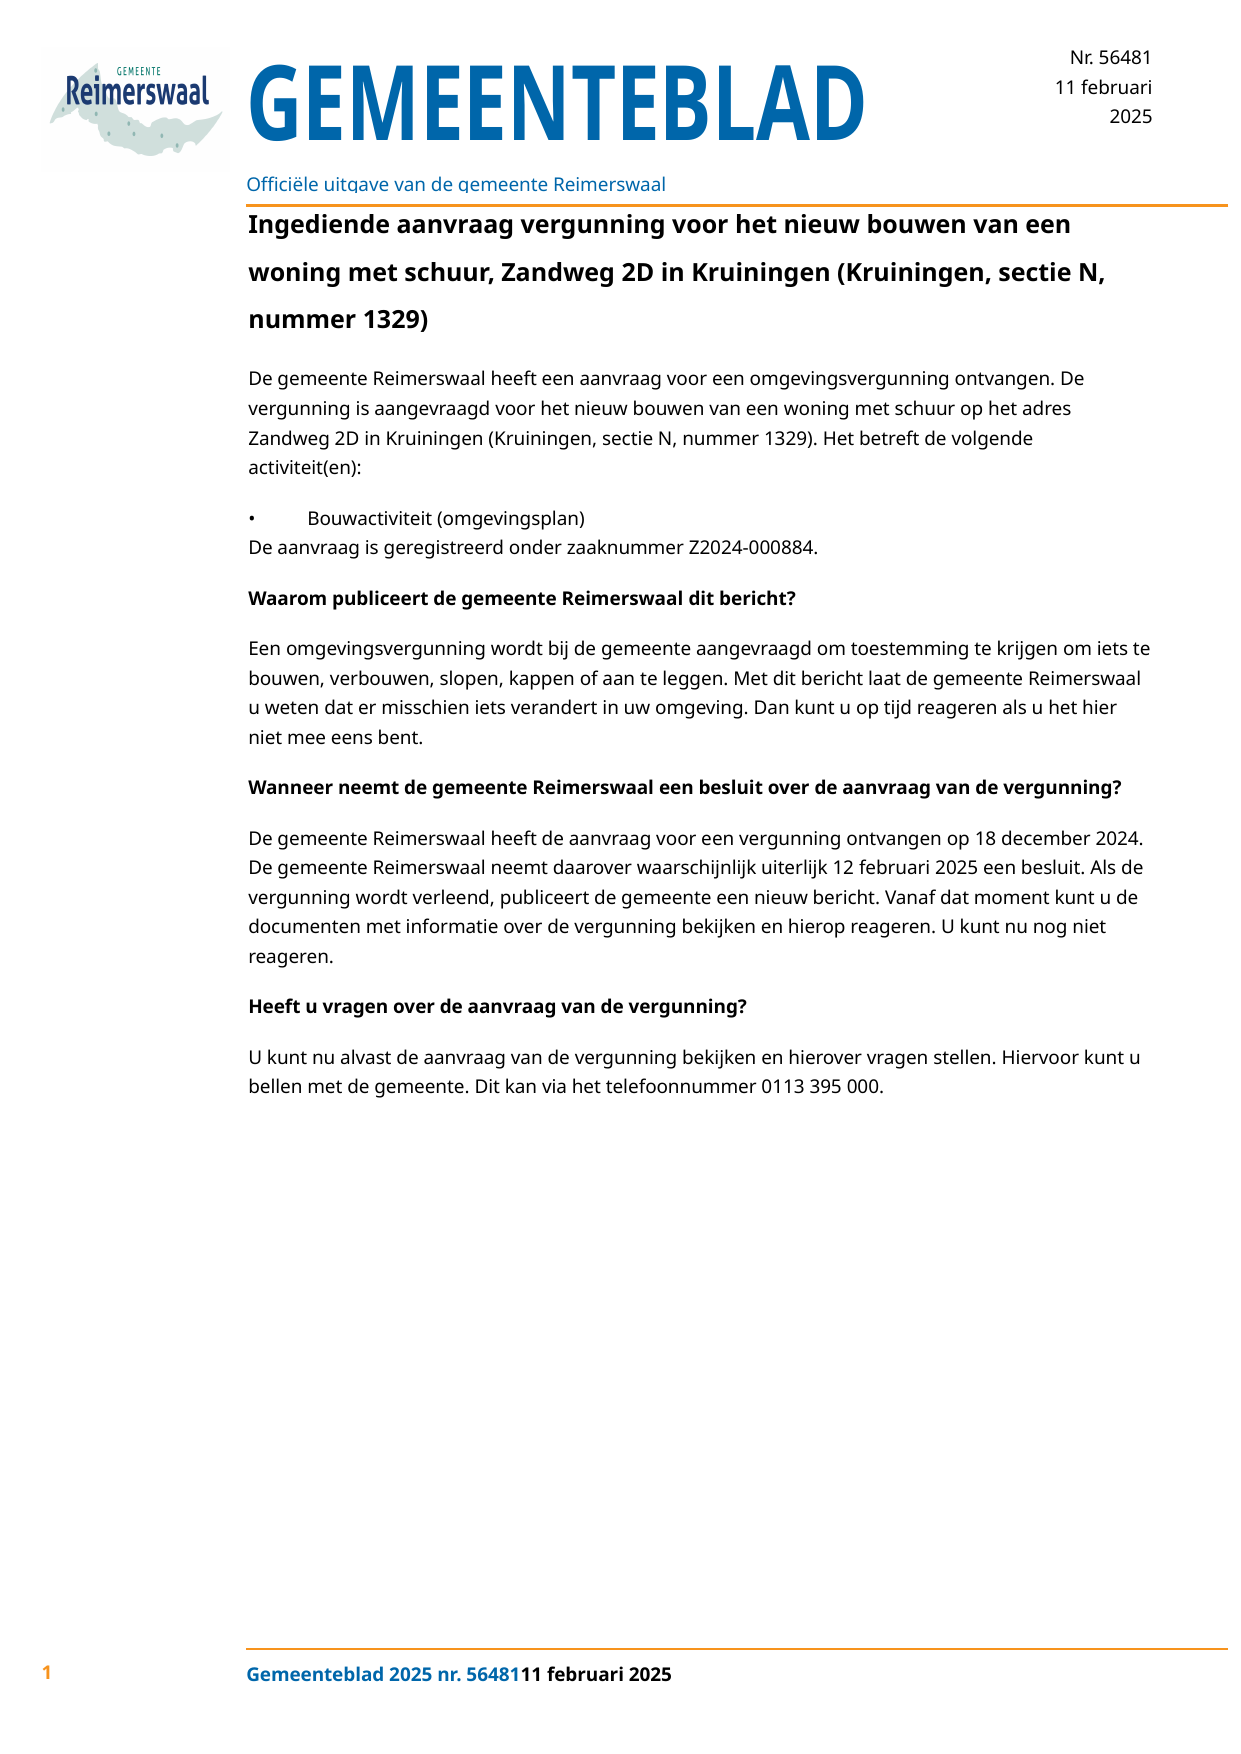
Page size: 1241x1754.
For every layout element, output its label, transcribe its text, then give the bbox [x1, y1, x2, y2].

text De aanvraag is geregistreerd onder zaaknummer Z2024-000884. [248, 534, 1152, 560]
text De gemeente Reimerswaal heeft de aanvraag voor een vergunning ontvangen op 18 december 2024. De gemeente Reimerswaal neemt daarover waarschijnlijk uiterlijk 12 februari 2025 een besluit. Als de vergunning wordt verleend, publiceert de gemeente een nieuw bericht. Vanaf dat moment kunt u de documenten met informatie over de vergunning bekijken en hierop reageren. U kunt nu nog niet reageren. [248, 825, 1152, 969]
text Wanneer neemt de gemeente Reimerswaal een besluit over de aanvraag van de vergunning? [248, 774, 1152, 800]
list Bouwactiviteit (omgevingsplan) [248, 505, 1152, 530]
text Een omgevingsvergunning wordt bij de gemeente aangevraagd om toestemming te krijgen om iets te bouwen, verbouwen, slopen, kappen of aan te leggen. Met dit bericht laat de gemeente Reimerswaal u weten dat er misschien iets verandert in uw omgeving. Dan kunt u op tijd reageren als u het hier niet mee eens bent. [248, 635, 1152, 749]
picture [41, 47, 231, 172]
text De gemeente Reimerswaal heeft een aanvraag voor een omgevingsvergunning ontvangen. De vergunning is aangevraagd voor het nieuw bouwen van een woning met schuur op het adres Zandweg 2D in Kruiningen (Kruiningen, sectie N, nummer 1329). Het betreft de volgende activiteit(en): [248, 366, 1152, 480]
text Heeft u vragen over de aanvraag van de vergunning? [248, 993, 1152, 1019]
text U kunt nu alvast de aanvraag van de vergunning bekijken en hierover vragen stellen. Hiervoor kunt u bellen met de gemeente. Dit kan via het telefoonnummer 0113 395 000. [248, 1044, 1152, 1099]
text Ingediende aanvraag vergunning voor het nieuw bouwen van een woning met schuur, Zandweg 2D in Kruiningen (Kruiningen, sectie N, nummer 1329) [248, 207, 1152, 336]
text Waarom publiceert de gemeente Reimerswaal dit bericht? [248, 585, 1152, 610]
